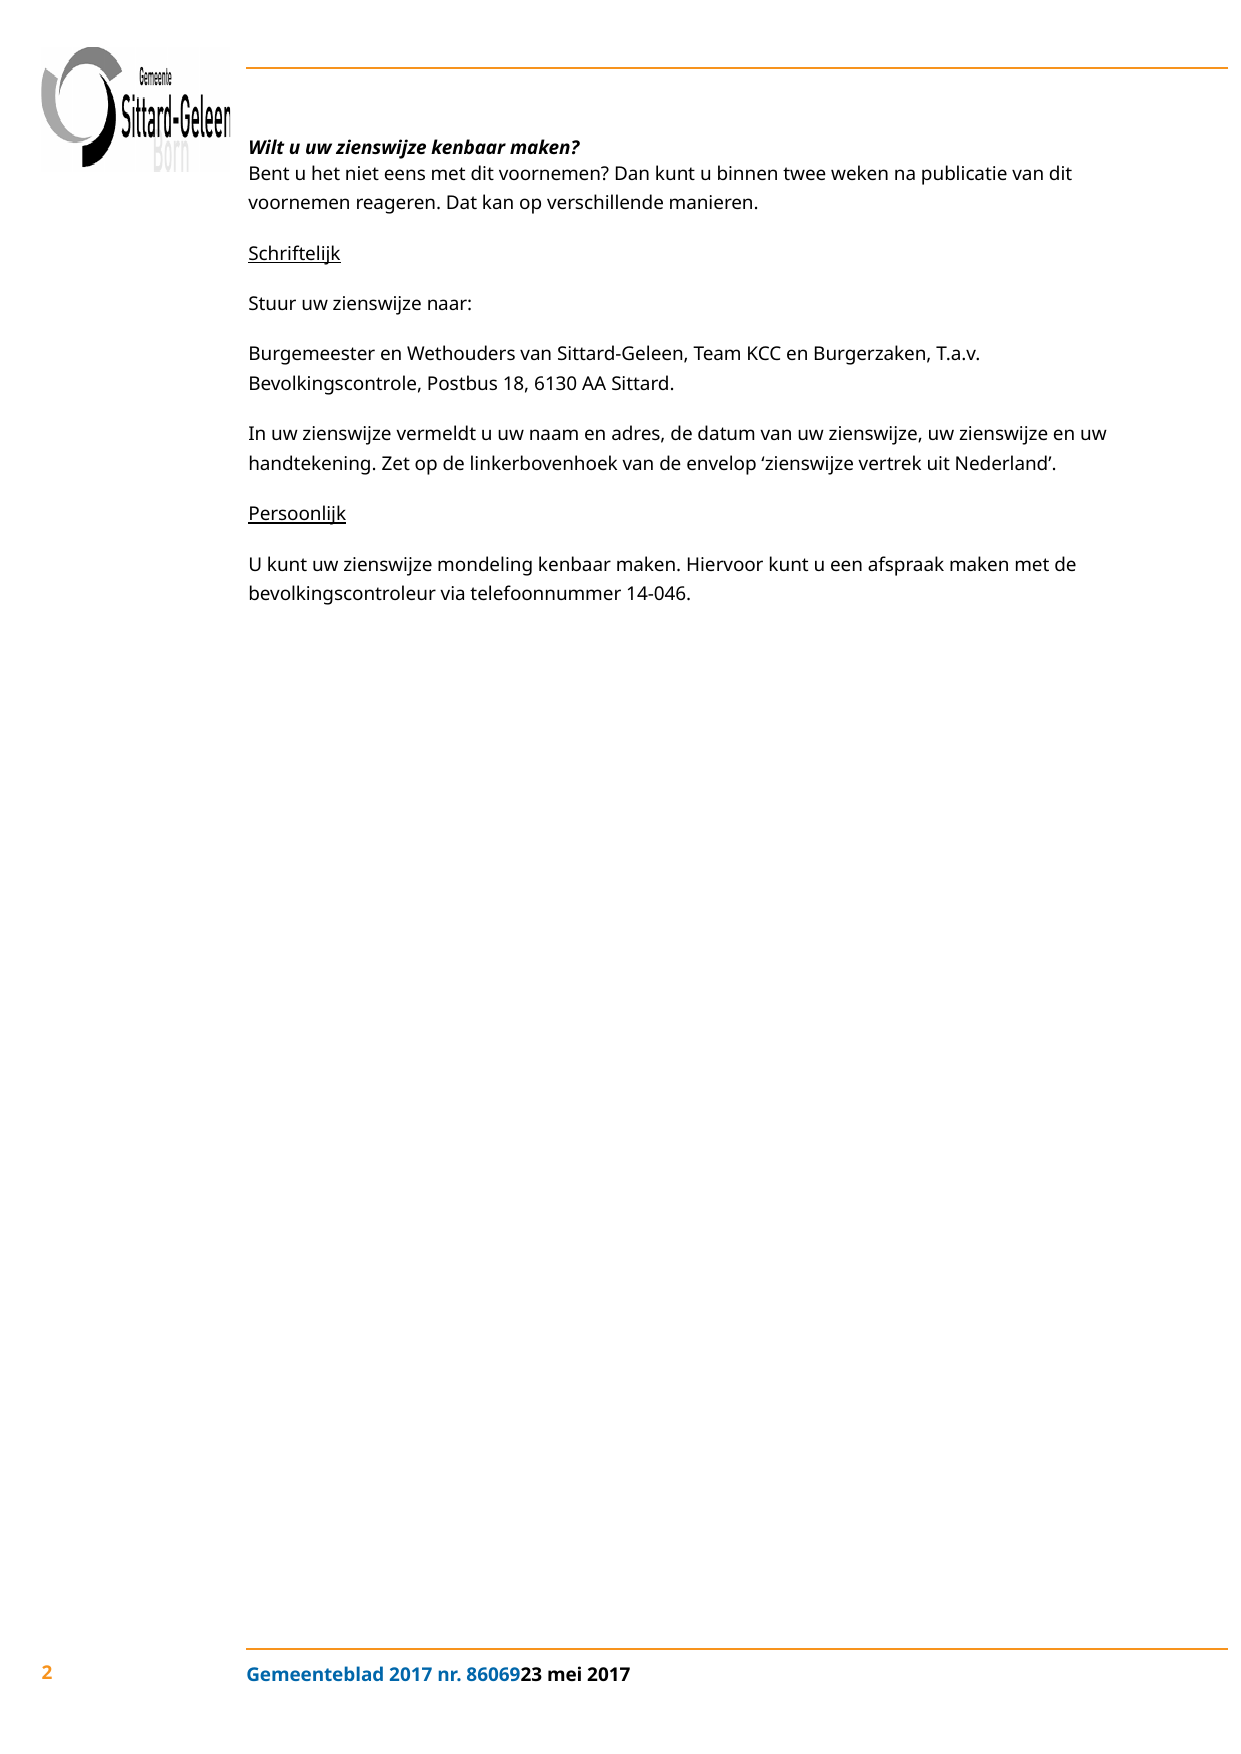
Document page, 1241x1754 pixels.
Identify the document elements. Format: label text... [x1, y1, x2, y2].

text U kunt uw zienswijze mondeling kenbaar maken. Hiervoor kunt u een afspraak maken met de bevolkingscontroleur via telefoonnummer 14-046. [248, 551, 1152, 606]
text Schriftelijk [248, 240, 1152, 266]
text Bent u het niet eens met dit voornemen? Dan kunt u binnen twee weken na publicatie van dit voornemen reageren. Dat kan op verschillende manieren. [248, 160, 1152, 215]
text Wilt u uw zienswijze kenbaar maken? [248, 134, 1152, 160]
text Burgemeester en Wethouders van Sittard-Geleen, Team KCC en Burgerzaken, T.a.v. Bevolkingscontrole, Postbus 18, 6130 AA Sittard. [248, 341, 1152, 396]
text Stuur uw zienswijze naar: [248, 290, 1152, 316]
picture [41, 47, 231, 172]
text In uw zienswijze vermeldt u uw naam en adres, de datum van uw zienswijze, uw zienswijze en uw handtekening. Zet op de linkerbovenhoek van de envelop ‘zienswijze vertrek uit Nederland’. [248, 421, 1152, 476]
text Persoonlijk [248, 501, 1152, 526]
